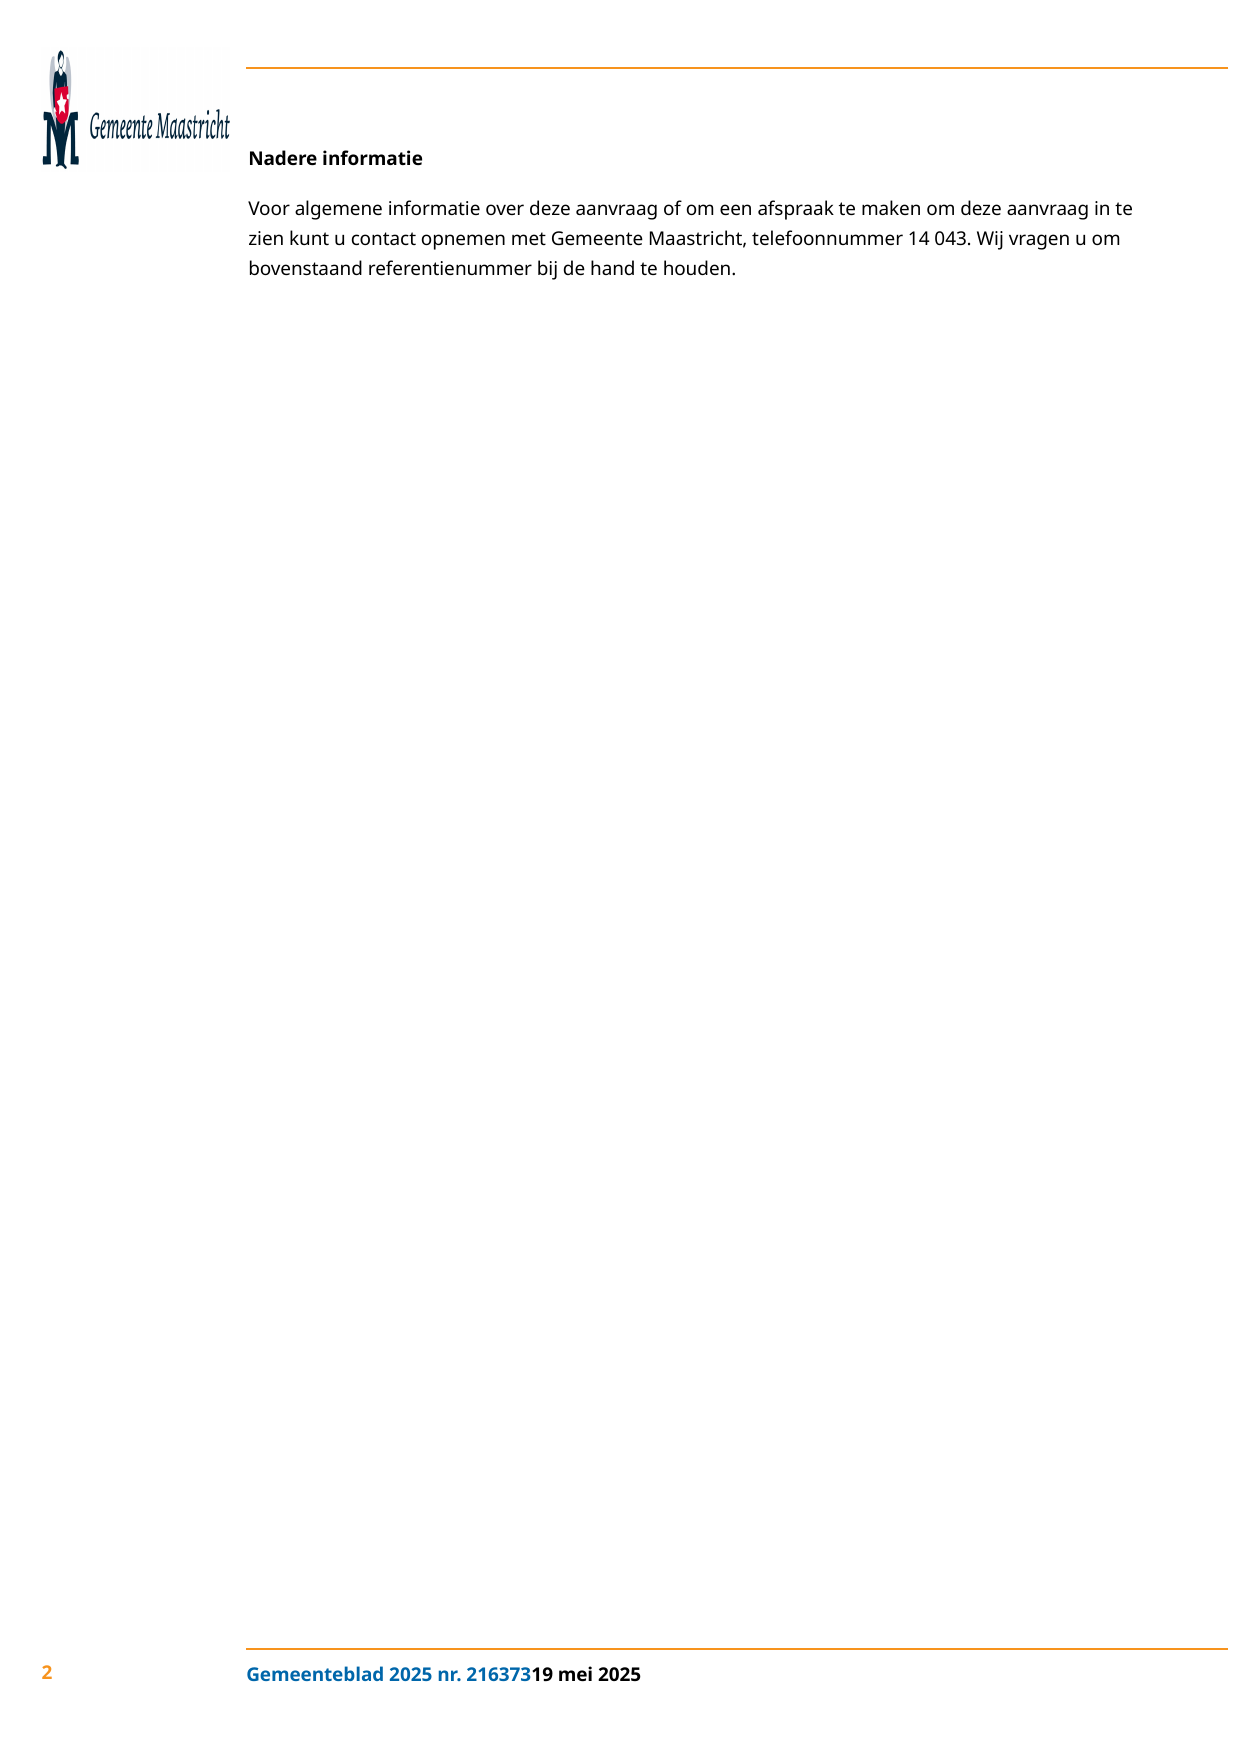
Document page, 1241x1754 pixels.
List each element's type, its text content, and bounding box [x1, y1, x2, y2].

text Nadere informatie [248, 145, 1152, 171]
text Voor algemene informatie over deze aanvraag of om een afspraak te maken om deze aanvraag in te zien kunt u contact opnemen met Gemeente Maastricht, telefoonnummer 14 043. Wij vragen u om bovenstaand referentienummer bij de hand te houden. [248, 196, 1152, 281]
picture [41, 47, 231, 172]
